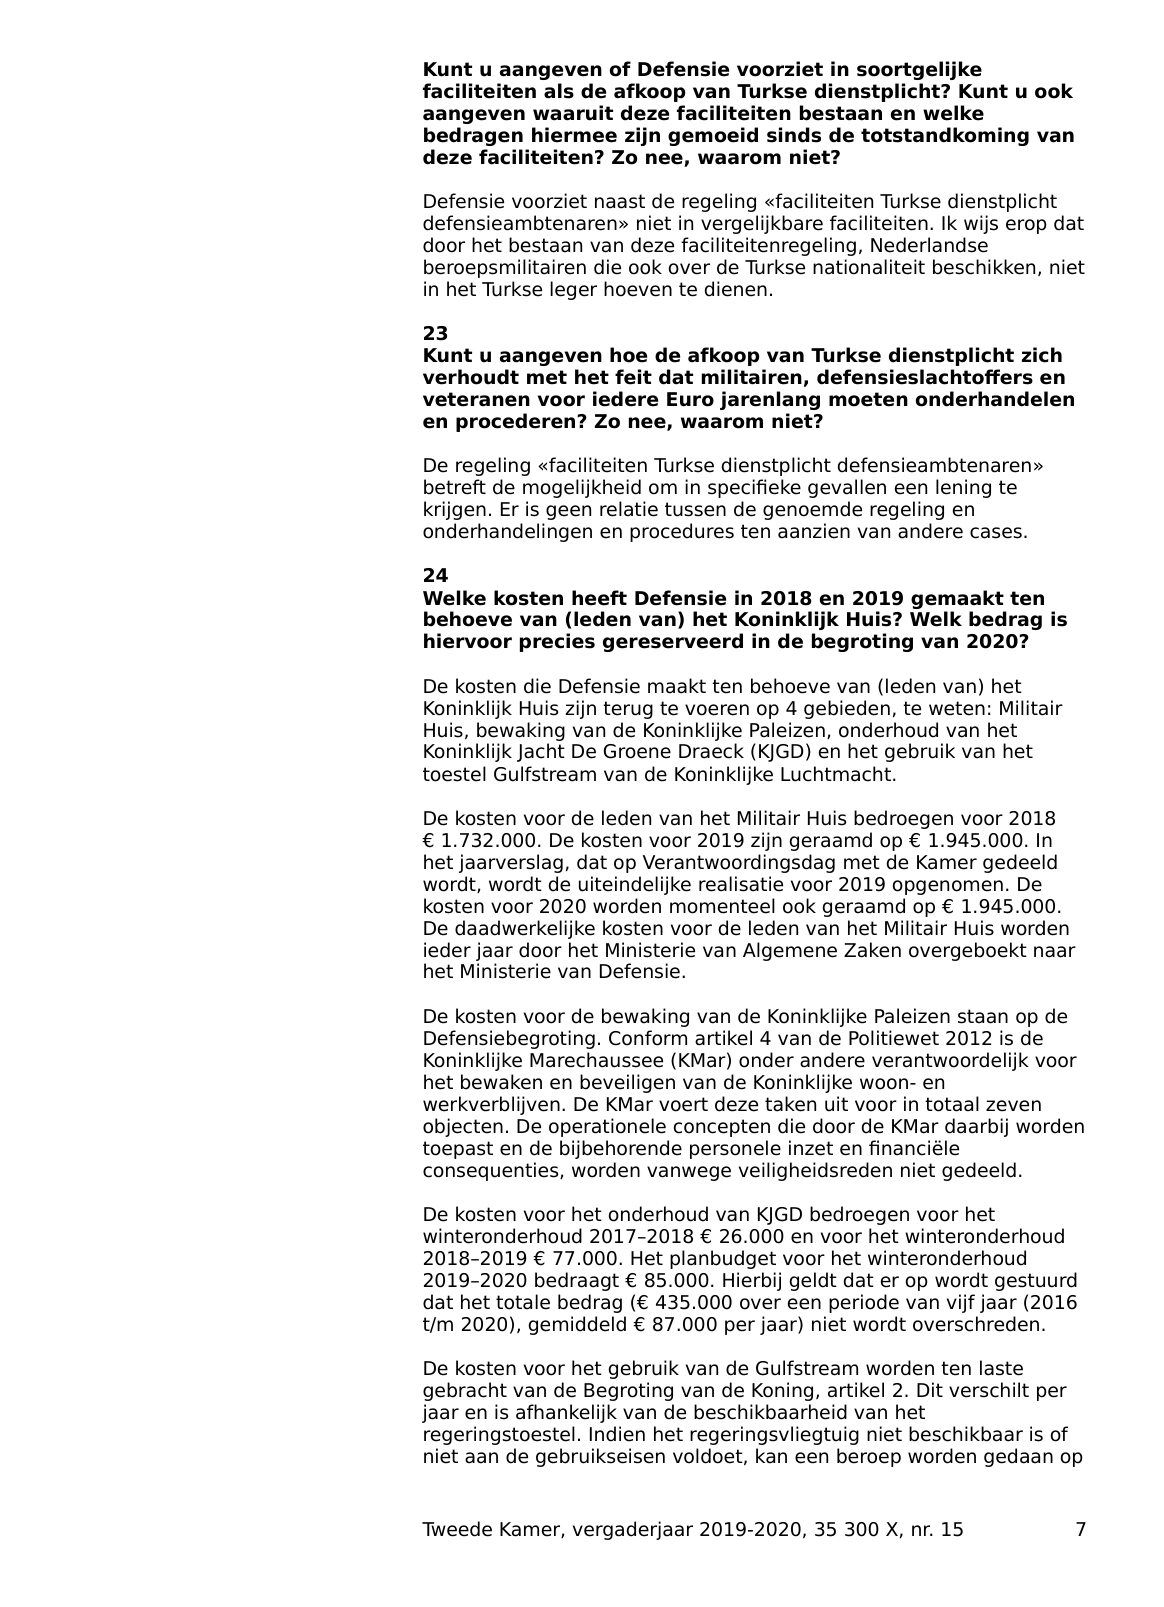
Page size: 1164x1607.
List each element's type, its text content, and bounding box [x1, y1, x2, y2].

text Defensie voorziet naast de regeling «faciliteiten Turkse dienstplicht defensieambtenaren» niet in vergelijkbare faciliteiten. Ik wijs erop dat door het bestaan van deze faciliteitenregeling, Nederlandse beroepsmilitairen die ook over de Turkse nationaliteit beschikken, niet in het Turkse leger hoeven te dienen. [422, 191, 1087, 301]
text Kunt u aangeven hoe de afkoop van Turkse dienstplicht zich verhoudt met het feit dat militairen, defensieslachtoffers en veteranen voor iedere Euro jarenlang moeten onderhandelen en procederen? Zo nee, waarom niet? [422, 345, 1087, 433]
text Kunt u aangeven of Defensie voorziet in soortgelijke faciliteiten als de afkoop van Turkse dienstplicht? Kunt u ook aangeven waaruit deze faciliteiten bestaan en welke bedragen hiermee zijn gemoeid sinds de totstandkoming van deze faciliteiten? Zo nee, waarom niet? [422, 59, 1087, 169]
text 24 [422, 565, 1087, 587]
text 23 [422, 323, 1087, 345]
text De kosten voor de bewaking van de Koninklijke Paleizen staan op de Defensiebegroting. Conform artikel 4 van de Politiewet 2012 is de Koninklijke Marechaussee (KMar) onder andere verantwoordelijk voor het bewaken en beveiligen van de Koninklijke woon- en werkverblijven. De KMar voert deze taken uit voor in totaal zeven objecten. De operationele concepten die door de KMar daarbij worden toepast en de bijbehorende personele inzet en financiële consequenties, worden vanwege veiligheidsreden niet gedeeld. [422, 1006, 1087, 1181]
text De kosten voor het onderhoud van KJGD bedroegen voor het winteronderhoud 2017–2018 € 26.000 en voor het winteronderhoud 2018–2019 € 77.000. Het planbudget voor het winteronderhoud 2019–2020 bedraagt € 85.000. Hierbij geldt dat er op wordt gestuurd dat het totale bedrag (€ 435.000 over een periode van vijf jaar (2016 t/m 2020), gemiddeld € 87.000 per jaar) niet wordt overschreden. [422, 1204, 1087, 1336]
text Welke kosten heeft Defensie in 2018 en 2019 gemaakt ten behoeve van (leden van) het Koninklijk Huis? Welk bedrag is hiervoor precies gereserveerd in de begroting van 2020? [422, 587, 1087, 653]
text De regeling «faciliteiten Turkse dienstplicht defensieambtenaren» betreft de mogelijkheid om in specifieke gevallen een lening te krijgen. Er is geen relatie tussen de genoemde regeling en onderhandelingen en procedures ten aanzien van andere cases. [422, 455, 1087, 543]
text De kosten die Defensie maakt ten behoeve van (leden van) het Koninklijk Huis zijn terug te voeren op 4 gebieden, te weten: Militair Huis, bewaking van de Koninklijke Paleizen, onderhoud van het Koninklijk Jacht De Groene Draeck (KJGD) en het gebruik van het toestel Gulfstream van de Koninklijke Luchtmacht. [422, 676, 1087, 785]
text De kosten voor het gebruik van de Gulfstream worden ten laste gebracht van de Begroting van de Koning, artikel 2. Dit verschilt per jaar en is afhankelijk van de beschikbaarheid van het regeringstoestel. Indien het regeringsvliegtuig niet beschikbaar is of niet aan de gebruikseisen voldoet, kan een beroep worden gedaan op [422, 1358, 1087, 1468]
text De kosten voor de leden van het Militair Huis bedroegen voor 2018 € 1.732.000. De kosten voor 2019 zijn geraamd op € 1.945.000. In het jaarverslag, dat op Verantwoordingsdag met de Kamer gedeeld wordt, wordt de uiteindelijke realisatie voor 2019 opgenomen. De kosten voor 2020 worden momenteel ook geraamd op € 1.945.000. De daadwerkelijke kosten voor de leden van het Militair Huis worden ieder jaar door het Ministerie van Algemene Zaken overgeboekt naar het Ministerie van Defensie. [422, 808, 1087, 983]
